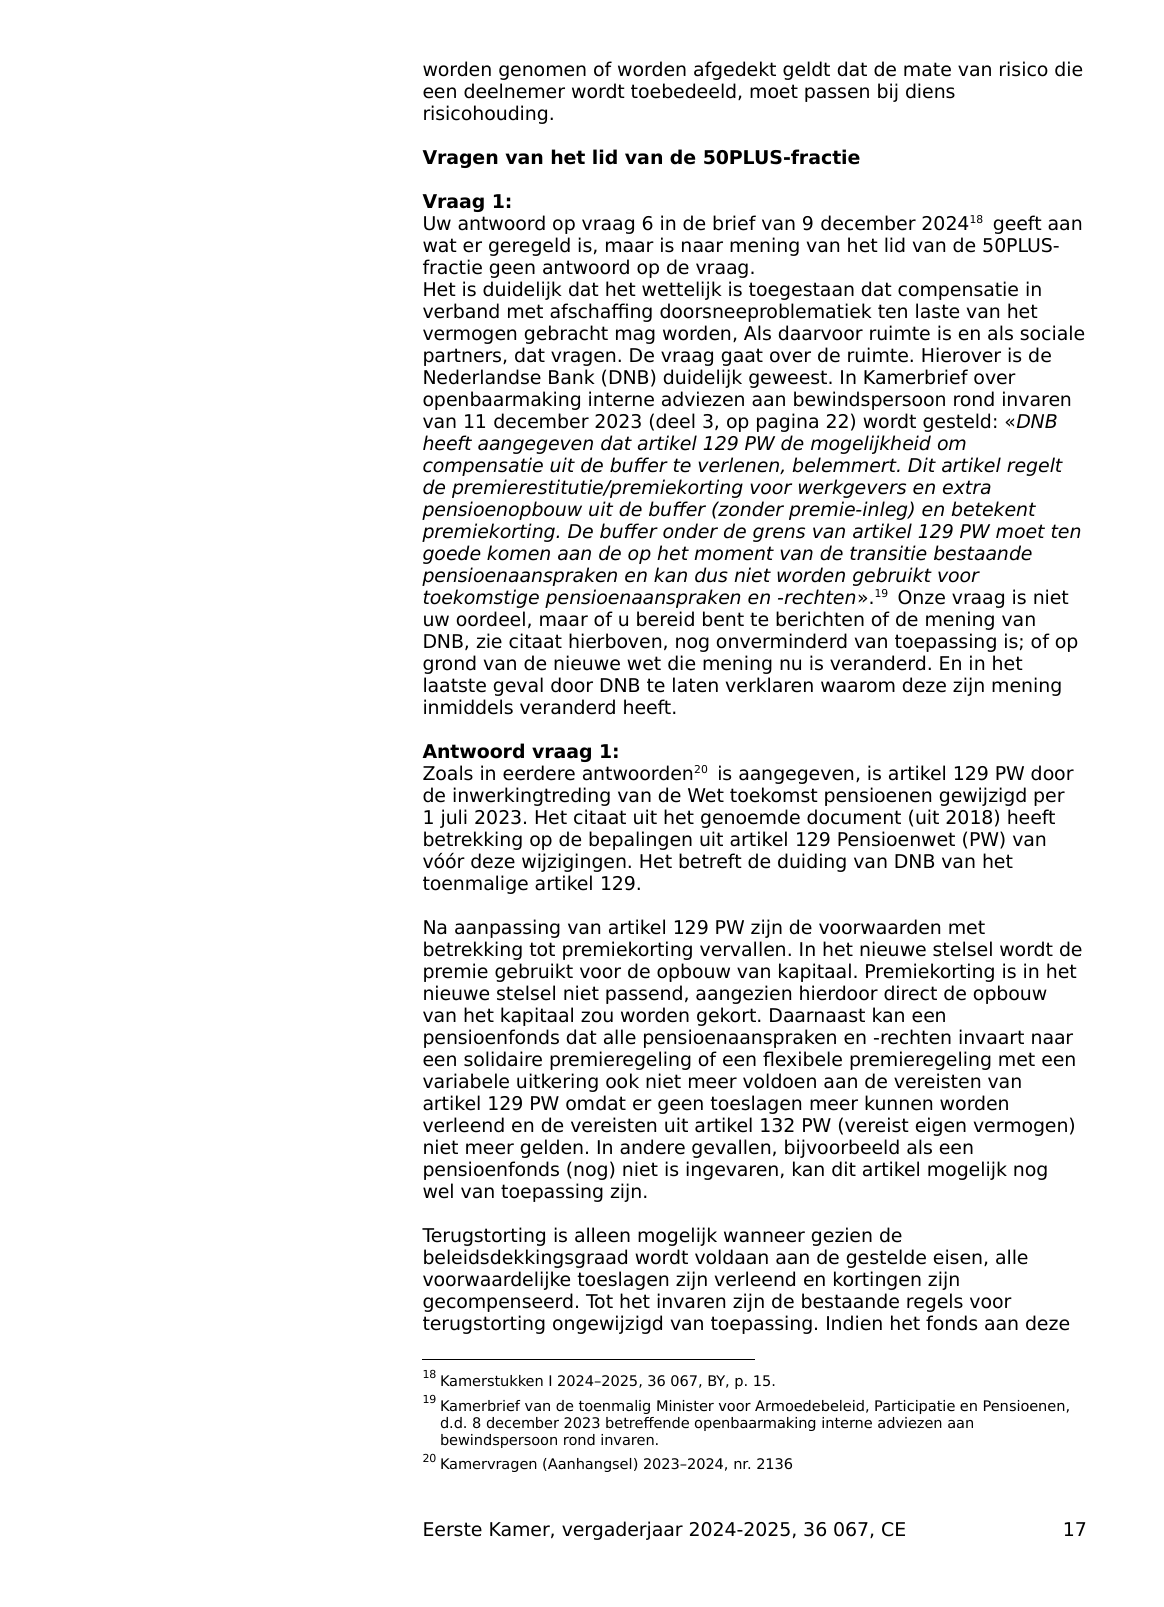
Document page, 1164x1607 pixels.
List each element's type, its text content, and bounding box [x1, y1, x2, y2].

text Kamervragen (Aanhangsel) 2023–2024, nr. 2136 [422, 1452, 1087, 1474]
text Kamerstukken I 2024–2025, 36 067, BY, p. 15. [422, 1368, 1087, 1391]
text Vraag 1: [422, 191, 1087, 213]
text Uw antwoord op vraag 6 in de brief van 9 december 2024 geeft aan wat er geregeld is, maar is naar mening van het lid van de 50PLUS-fractie geen antwoord op de vraag. [422, 213, 1087, 279]
text Na aanpassing van artikel 129 PW zijn de voorwaarden met betrekking tot premiekorting vervallen. In het nieuwe stelsel wordt de premie gebruikt voor de opbouw van kapitaal. Premiekorting is in het nieuwe stelsel niet passend, aangezien hierdoor direct de opbouw van het kapitaal zou worden gekort. Daarnaast kan een pensioenfonds dat alle pensioenaanspraken en -rechten invaart naar een solidaire premieregeling of een flexibele premieregeling met een variabele uitkering ook niet meer voldoen aan de vereisten van artikel 129 PW omdat er geen toeslagen meer kunnen worden verleend en de vereisten uit artikel 132 PW (vereist eigen vermogen) niet meer gelden. In andere gevallen, bijvoorbeeld als een pensioenfonds (nog) niet is ingevaren, kan dit artikel mogelijk nog wel van toepassing zijn. [422, 917, 1087, 1203]
text worden genomen of worden afgedekt geldt dat de mate van risico die een deelnemer wordt toebedeeld, moet passen bij diens risicohouding. [422, 59, 1087, 125]
text Kamerbrief van de toenmalig Minister voor Armoedebeleid, Participatie en Pensioenen, d.d. 8 december 2023 betreffende openbaarmaking interne adviezen aan bewindspersoon rond invaren. [422, 1393, 1087, 1449]
subtitle Vragen van het lid van de 50PLUS-fractie [422, 147, 1087, 169]
text Antwoord vraag 1: [422, 741, 1087, 763]
text Zoals in eerdere antwoorden is aangegeven, is artikel 129 PW door de inwerkingtreding van de Wet toekomst pensioenen gewijzigd per 1 juli 2023. Het citaat uit het genoemde document (uit 2018) heeft betrekking op de bepalingen uit artikel 129 Pensioenwet (PW) van vóór deze wijzigingen. Het betreft de duiding van DNB van het toenmalige artikel 129. [422, 763, 1087, 895]
text Het is duidelijk dat het wettelijk is toegestaan dat compensatie in verband met afschaffing doorsneeproblematiek ten laste van het vermogen gebracht mag worden, Als daarvoor ruimte is en als sociale partners, dat vragen. De vraag gaat over de ruimte. Hierover is de Nederlandse Bank (DNB) duidelijk geweest. In Kamerbrief over openbaarmaking interne adviezen aan bewindspersoon rond invaren van 11 december 2023 (deel 3, op pagina 22) wordt gesteld: «DNB heeft aangegeven dat artikel 129 PW de mogelijkheid om compensatie uit de buffer te verlenen, belemmert. Dit artikel regelt de premierestitutie/premiekorting voor werkgevers en extra pensioenopbouw uit de buffer (zonder premie-inleg) en betekent premiekorting. De buffer onder de grens van artikel 129 PW moet ten goede komen aan de op het moment van de transitie bestaande pensioenaanspraken en kan dus niet worden gebruikt voor toekomstige pensioenaanspraken en -rechten». Onze vraag is niet uw oordeel, maar of u bereid bent te berichten of de mening van DNB, zie citaat hierboven, nog onverminderd van toepassing is; of op grond van de nieuwe wet die mening nu is veranderd. En in het laatste geval door DNB te laten verklaren waarom deze zijn mening inmiddels veranderd heeft. [422, 279, 1087, 719]
text Terugstorting is alleen mogelijk wanneer gezien de beleidsdekkingsgraad wordt voldaan aan de gestelde eisen, alle voorwaardelijke toeslagen zijn verleend en kortingen zijn gecompenseerd. Tot het invaren zijn de bestaande regels voor terugstorting ongewijzigd van toepassing. Indien het fonds aan deze [422, 1225, 1087, 1335]
